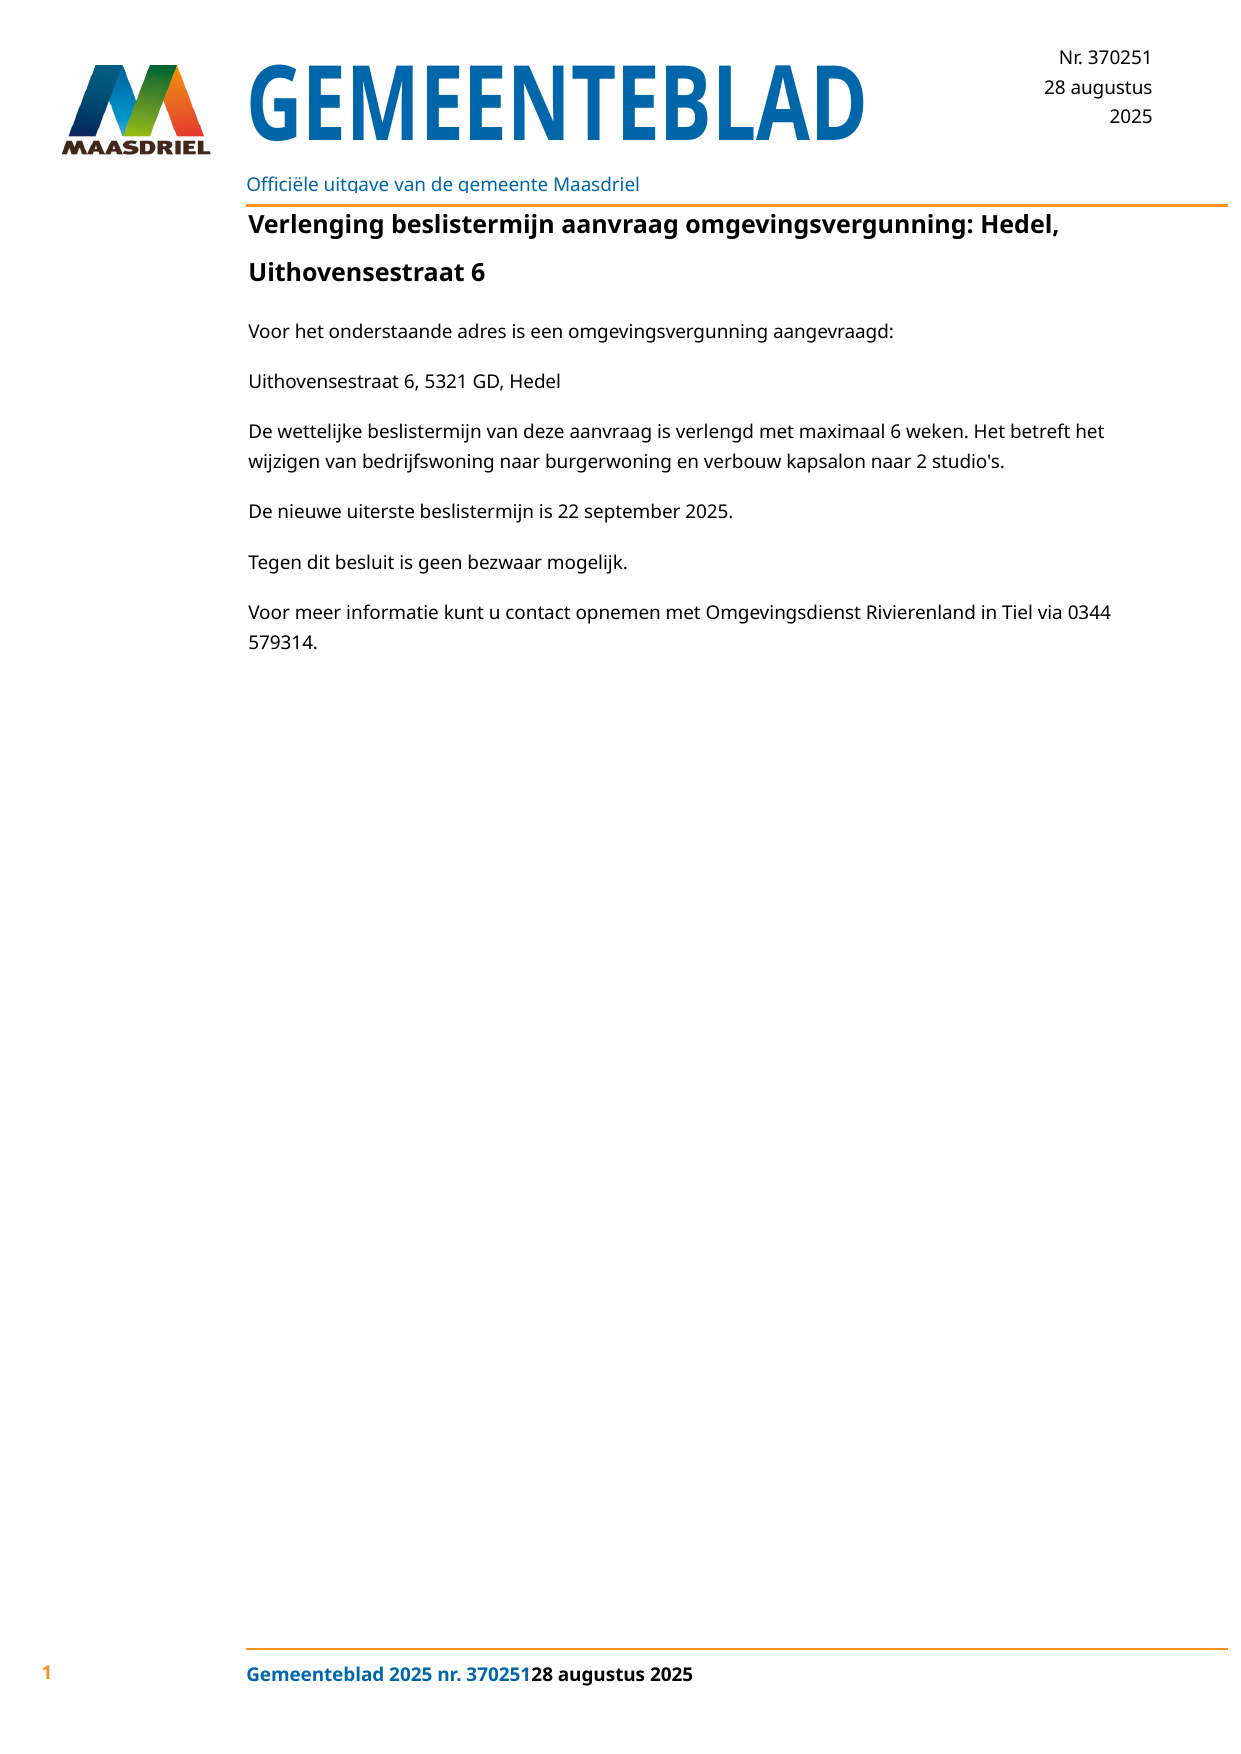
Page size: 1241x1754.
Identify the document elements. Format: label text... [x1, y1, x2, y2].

text De nieuwe uiterste beslistermijn is 22 september 2025. [248, 499, 1152, 524]
text Verlenging beslistermijn aanvraag omgevingsvergunning: Hedel, Uithovensestraat 6 [248, 207, 1152, 288]
text Voor het onderstaande adres is een omgevingsvergunning aangevraagd: [248, 318, 1152, 344]
text Voor meer informatie kunt u contact opnemen met Omgevingsdienst Rivierenland in Tiel via 0344 579314. [248, 599, 1152, 655]
text Tegen dit besluit is geen bezwaar mogelijk. [248, 549, 1152, 575]
picture [41, 47, 231, 172]
text De wettelijke beslistermijn van deze aanvraag is verlengd met maximaal 6 weken. Het betreft het wijzigen van bedrijfswoning naar burgerwoning en verbouw kapsalon naar 2 studio's. [248, 419, 1152, 474]
text Uithovensestraat 6, 5321 GD, Hedel [248, 368, 1152, 394]
